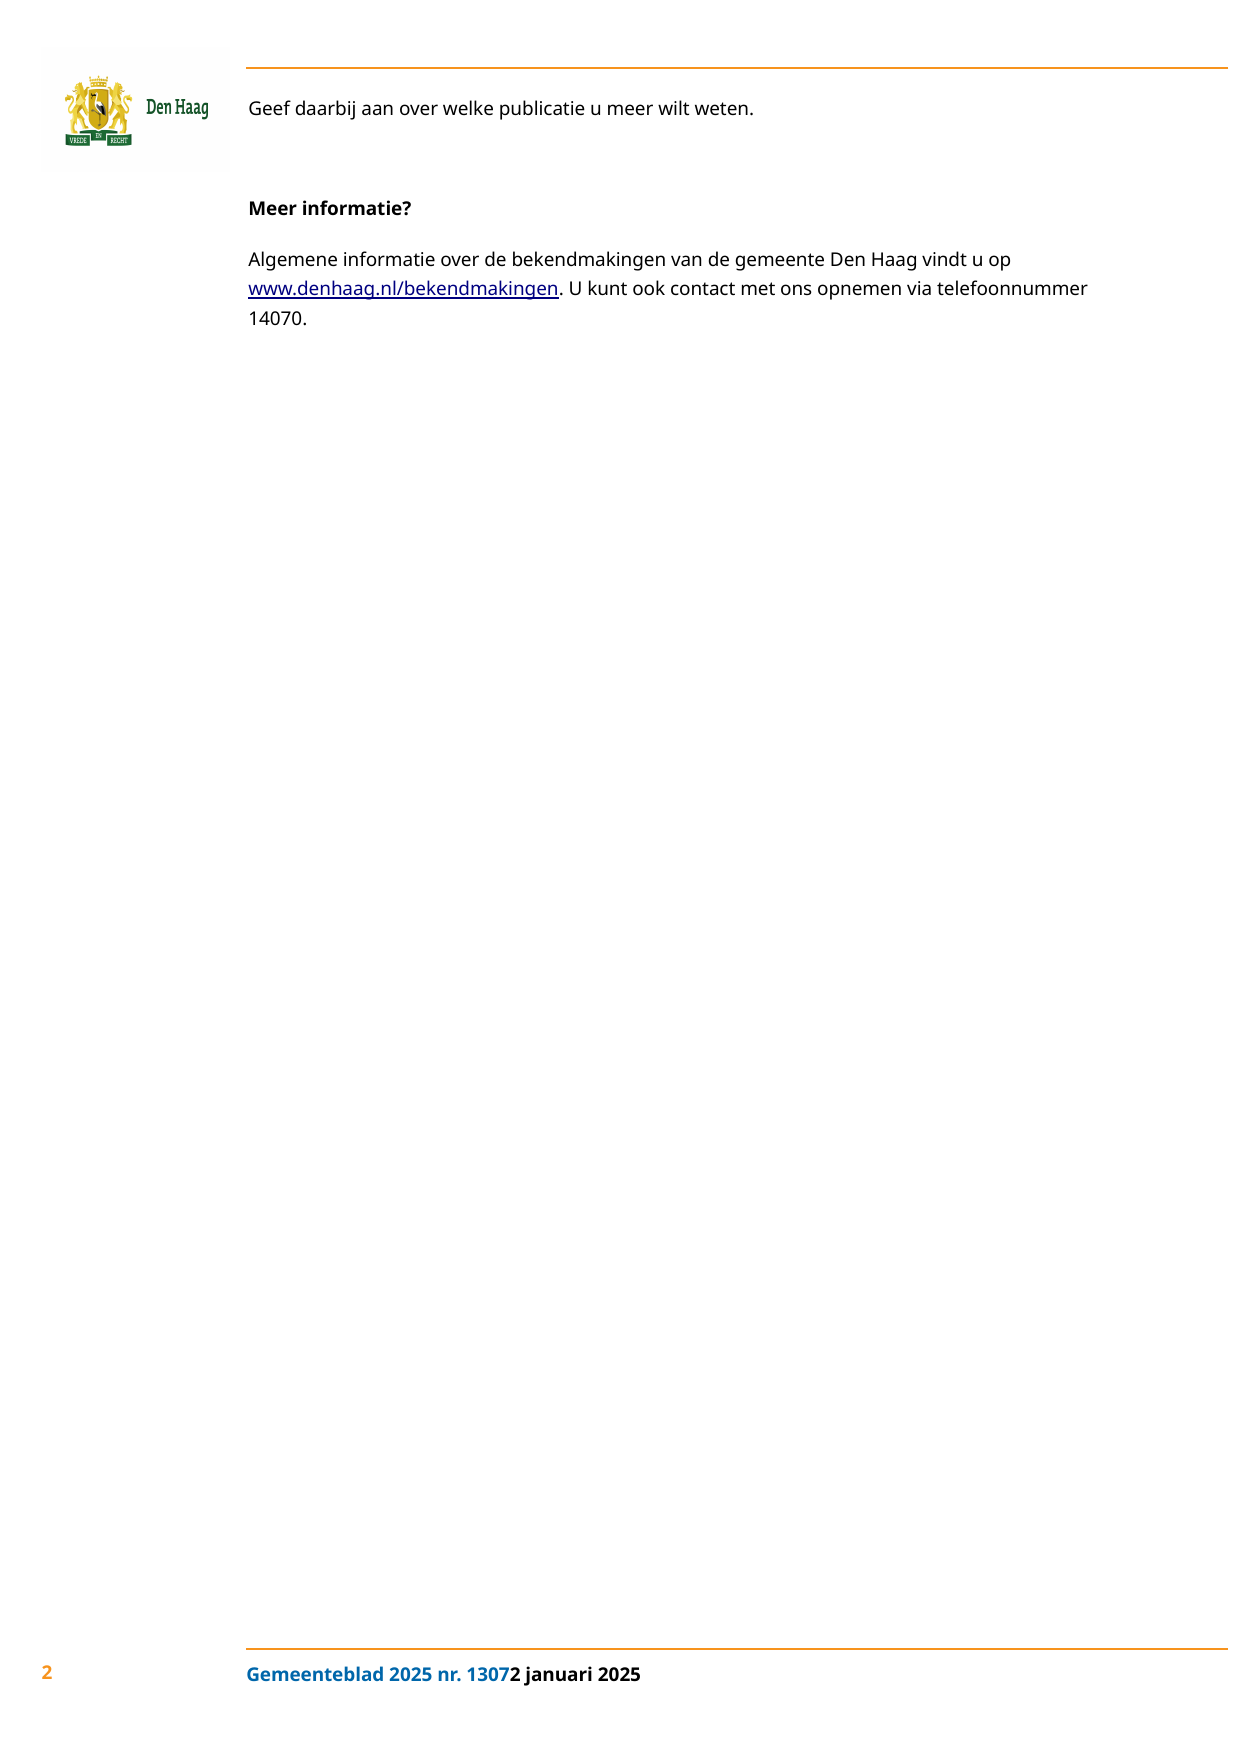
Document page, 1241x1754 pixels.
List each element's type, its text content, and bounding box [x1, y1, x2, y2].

text Algemene informatie over de bekendmakingen van de gemeente Den Haag vindt u op www.denhaag.nl/bekendmakingen. U kunt ook contact met ons opnemen via telefoonnummer 14070. [248, 246, 1152, 331]
text Meer informatie? [248, 196, 1152, 221]
text Geef daarbij aan over welke publicatie u meer wilt weten. [248, 95, 1152, 121]
picture [41, 47, 231, 172]
